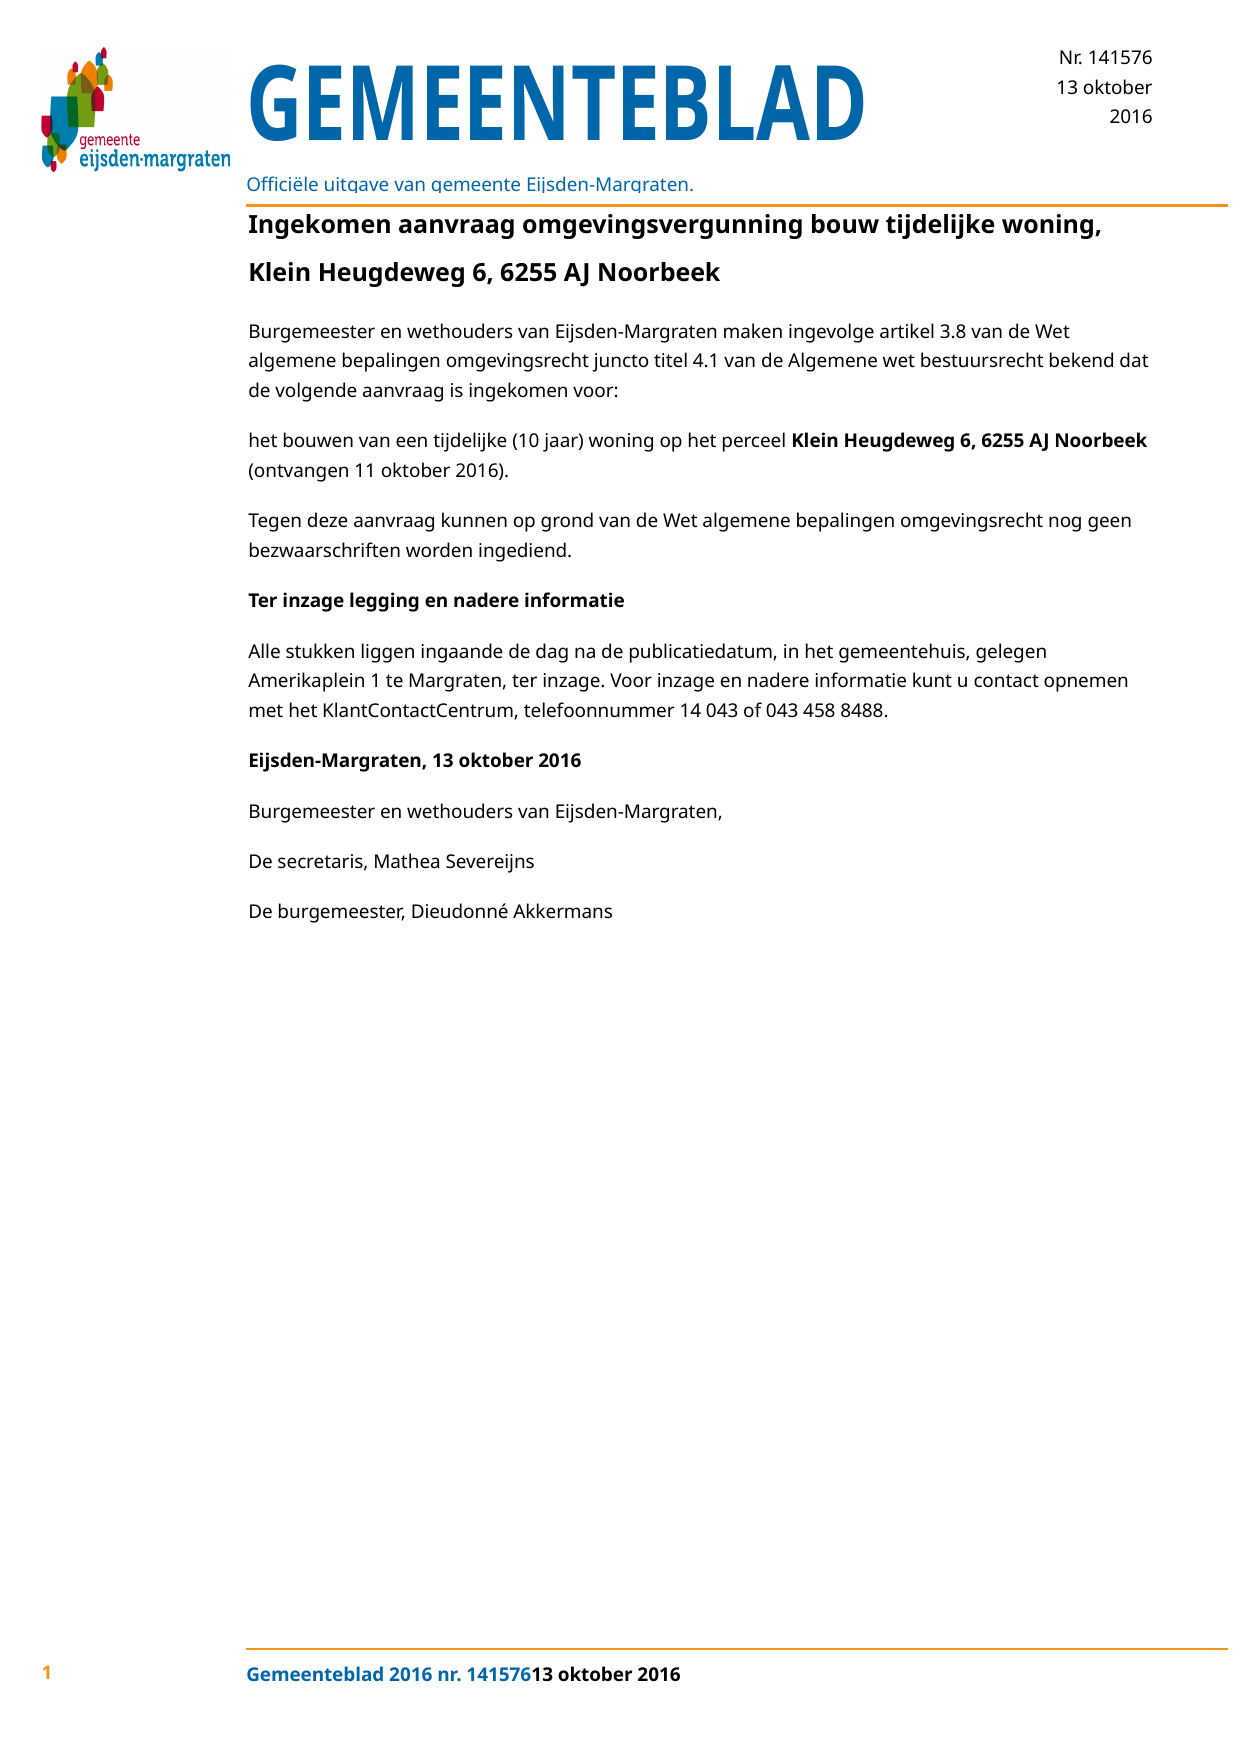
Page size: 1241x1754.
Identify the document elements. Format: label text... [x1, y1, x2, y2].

text De burgemeester, Dieudonné Akkermans [248, 899, 1152, 924]
text Ingekomen aanvraag omgevingsvergunning bouw tijdelijke woning, Klein Heugdeweg 6, 6255 AJ Noorbeek [248, 207, 1152, 288]
text Burgemeester en wethouders van Eijsden-Margraten, [248, 798, 1152, 824]
text het bouwen van een tijdelijke (10 jaar) woning op het perceel Klein Heugdeweg 6, 6255 AJ Noorbeek (ontvangen 11 oktober 2016). [248, 427, 1152, 483]
text Burgemeester en wethouders van Eijsden-Margraten maken ingevolge artikel 3.8 van de Wet algemene bepalingen omgevingsrecht juncto titel 4.1 van de Algemene wet bestuursrecht bekend dat de volgende aanvraag is ingekomen voor: [248, 318, 1152, 403]
text Ter inzage legging en nadere informatie [248, 587, 1152, 613]
text De secretaris, Mathea Severeijns [248, 848, 1152, 874]
text Tegen deze aanvraag kunnen op grond van de Wet algemene bepalingen omgevingsrecht nog geen bezwaarschriften worden ingediend. [248, 507, 1152, 563]
picture [41, 47, 231, 172]
text Eijsden-Margraten, 13 oktober 2016 [248, 747, 1152, 773]
text Alle stukken liggen ingaande de dag na de publicatiedatum, in het gemeentehuis, gelegen Amerikaplein 1 te Margraten, ter inzage. Voor inzage en nadere informatie kunt u contact opnemen met het KlantContactCentrum, telefoonnummer 14 043 of 043 458 8488. [248, 638, 1152, 723]
